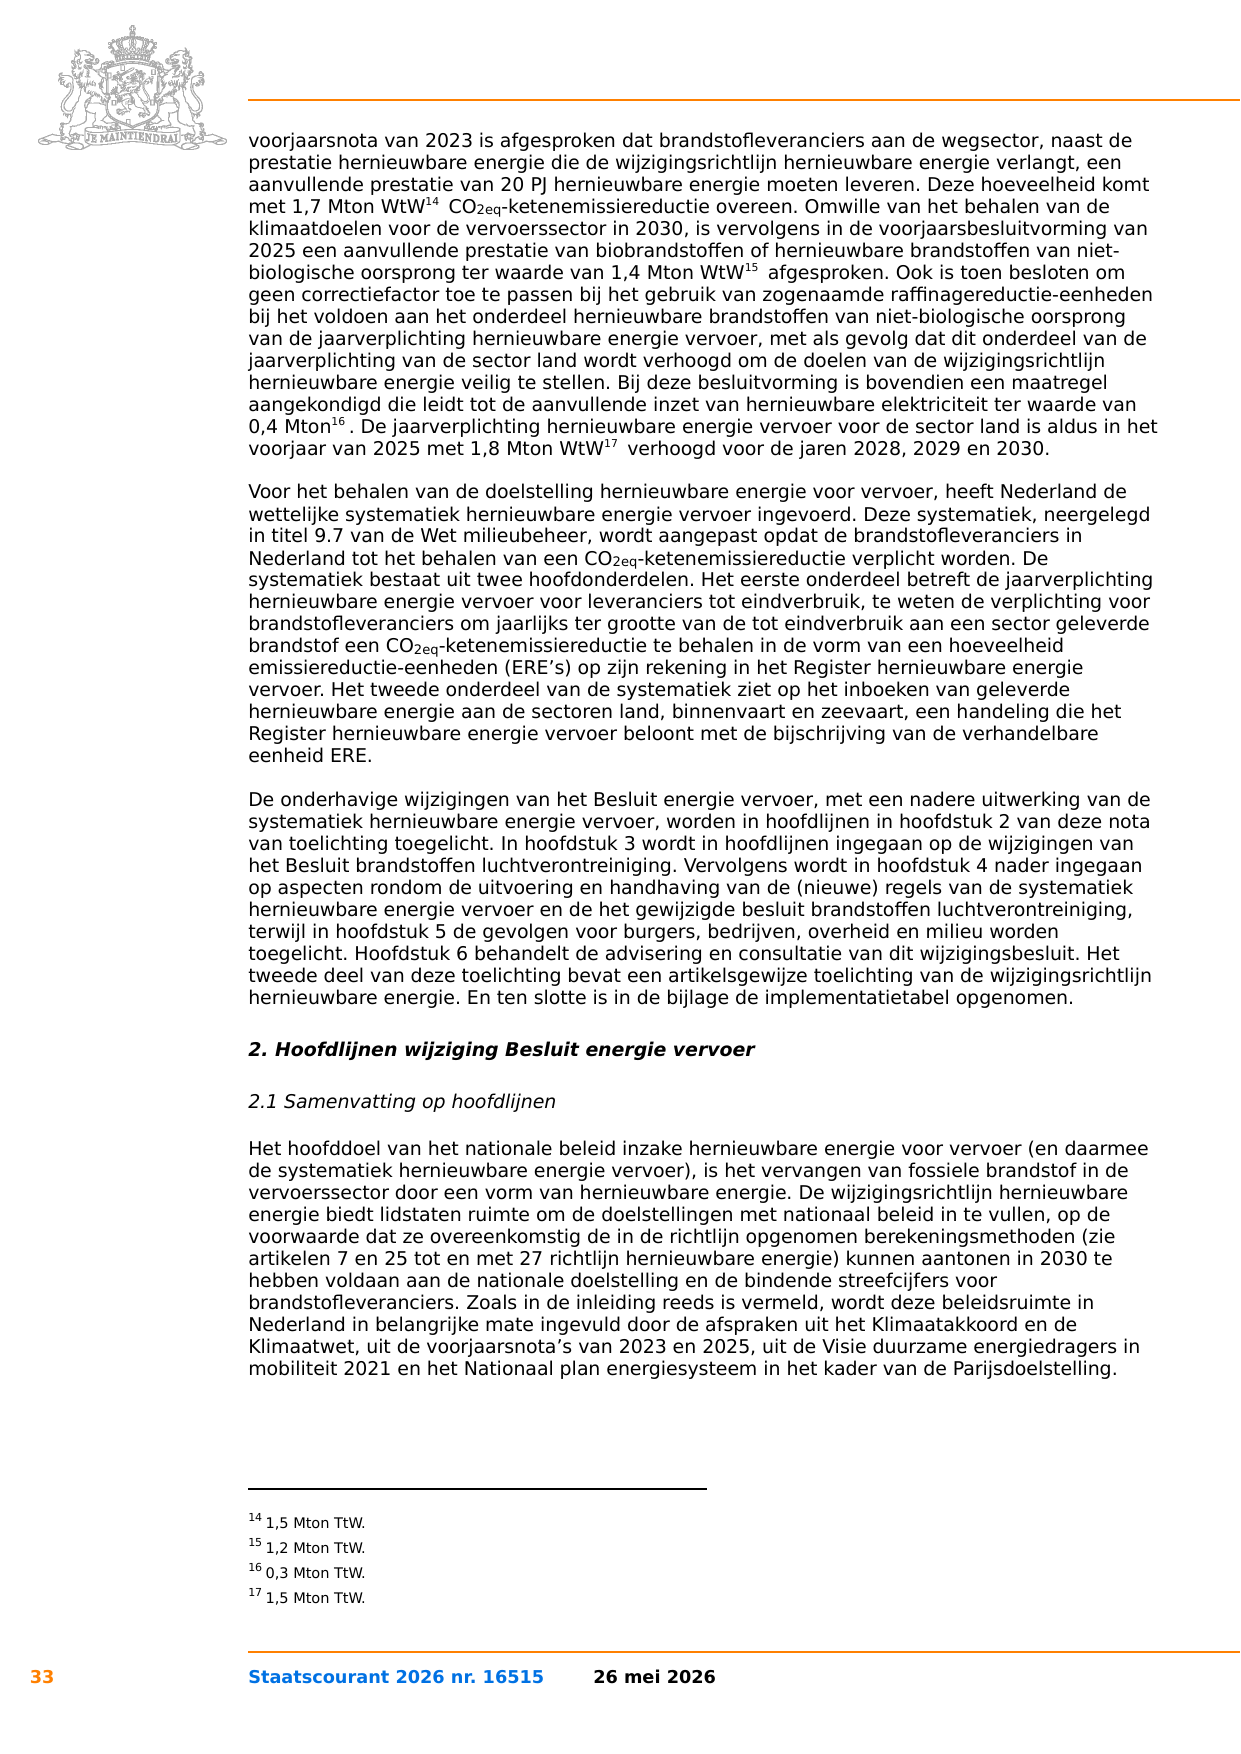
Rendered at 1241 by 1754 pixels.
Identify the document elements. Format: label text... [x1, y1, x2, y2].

text De onderhavige wijzigingen van het Besluit energie vervoer, met een nadere uitwerking van de systematiek hernieuwbare energie vervoer, worden in hoofdlijnen in hoofdstuk 2 van deze nota van toelichting toegelicht. In hoofdstuk 3 wordt in hoofdlijnen ingegaan op de wijzigingen van het Besluit brandstoffen luchtverontreiniging. Vervolgens wordt in hoofdstuk 4 nader ingegaan op aspecten rondom de uitvoering en handhaving van de (nieuwe) regels van de systematiek hernieuwbare energie vervoer en de het gewijzigde besluit brandstoffen luchtverontreiniging, terwijl in hoofdstuk 5 de gevolgen voor burgers, bedrijven, overheid en milieu worden toegelicht. Hoofdstuk 6 behandelt de advisering en consultatie van dit wijzigingsbesluit. Het tweede deel van deze toelichting bevat een artikelsgewijze toelichting van de wijzigingsrichtlijn hernieuwbare energie. En ten slotte is in de bijlage de implementatietabel opgenomen. [248, 789, 1163, 1009]
text 0,3 Mton TtW. [248, 1561, 1163, 1583]
picture [38, 25, 227, 150]
subtitle 2.1 Samenvatting op hoofdlijnen [248, 1091, 1163, 1113]
text Voor het behalen van de doelstelling hernieuwbare energie voor vervoer, heeft Nederland de wettelijke systematiek hernieuwbare energie vervoer ingevoerd. Deze systematiek, neergelegd in titel 9.7 van de Wet milieubeheer, wordt aangepast opdat de brandstofleveranciers in Nederland tot het behalen van een CO2eq-ketenemissiereductie verplicht worden. De systematiek bestaat uit twee hoofdonderdelen. Het eerste onderdeel betreft de jaarverplichting hernieuwbare energie vervoer voor leveranciers tot eindverbruik, te weten de verplichting voor brandstofleveranciers om jaarlijks ter grootte van de tot eindverbruik aan een sector geleverde brandstof een CO2eq-ketenemissiereductie te behalen in de vorm van een hoeveelheid emissiereductie-eenheden (ERE’s) op zijn rekening in het Register hernieuwbare energie vervoer. Het tweede onderdeel van de systematiek ziet op het inboeken van geleverde hernieuwbare energie aan de sectoren land, binnenvaart en zeevaart, een handeling die het Register hernieuwbare energie vervoer beloont met de bijschrijving van de verhandelbare eenheid ERE. [248, 481, 1163, 767]
text 1,2 Mton TtW. [248, 1536, 1163, 1558]
text 1,5 Mton TtW. [248, 1586, 1163, 1608]
subtitle 2. Hoofdlijnen wijziging Besluit energie vervoer [248, 1039, 1163, 1061]
text 1,5 Mton TtW. [248, 1511, 1163, 1533]
text voorjaarsnota van 2023 is afgesproken dat brandstofleveranciers aan de wegsector, naast de prestatie hernieuwbare energie die de wijzigingsrichtlijn hernieuwbare energie verlangt, een aanvullende prestatie van 20 PJ hernieuwbare energie moeten leveren. Deze hoeveelheid komt met 1,7 Mton WtW CO2eq-ketenemissiereductie overeen. Omwille van het behalen van de klimaatdoelen voor de vervoerssector in 2030, is vervolgens in de voorjaarsbesluitvorming van 2025 een aanvullende prestatie van biobrandstoffen of hernieuwbare brandstoffen van niet-biologische oorsprong ter waarde van 1,4 Mton WtW afgesproken. Ook is toen besloten om geen correctiefactor toe te passen bij het gebruik van zogenaamde raffinagereductie-eenheden bij het voldoen aan het onderdeel hernieuwbare brandstoffen van niet-biologische oorsprong van de jaarverplichting hernieuwbare energie vervoer, met als gevolg dat dit onderdeel van de jaarverplichting van de sector land wordt verhoogd om de doelen van de wijzigingsrichtlijn hernieuwbare energie veilig te stellen. Bij deze besluitvorming is bovendien een maatregel aangekondigd die leidt tot de aanvullende inzet van hernieuwbare elektriciteit ter waarde van 0,4 Mton. De jaarverplichting hernieuwbare energie vervoer voor de sector land is aldus in het voorjaar van 2025 met 1,8 Mton WtW verhoogd voor de jaren 2028, 2029 en 2030. [248, 130, 1163, 459]
text Het hoofddoel van het nationale beleid inzake hernieuwbare energie voor vervoer (en daarmee de systematiek hernieuwbare energie vervoer), is het vervangen van fossiele brandstof in de vervoerssector door een vorm van hernieuwbare energie. De wijzigingsrichtlijn hernieuwbare energie biedt lidstaten ruimte om de doelstellingen met nationaal beleid in te vullen, op de voorwaarde dat ze overeenkomstig de in de richtlijn opgenomen berekeningsmethoden (zie artikelen 7 en 25 tot en met 27 richtlijn hernieuwbare energie) kunnen aantonen in 2030 te hebben voldaan aan de nationale doelstelling en de bindende streefcijfers voor brandstofleveranciers. Zoals in de inleiding reeds is vermeld, wordt deze beleidsruimte in Nederland in belangrijke mate ingevuld door de afspraken uit het Klimaatakkoord en de Klimaatwet, uit de voorjaarsnota’s van 2023 en 2025, uit de Visie duurzame energiedragers in mobiliteit 2021 en het Nationaal plan energiesysteem in het kader van de Parijsdoelstelling. [248, 1138, 1163, 1379]
